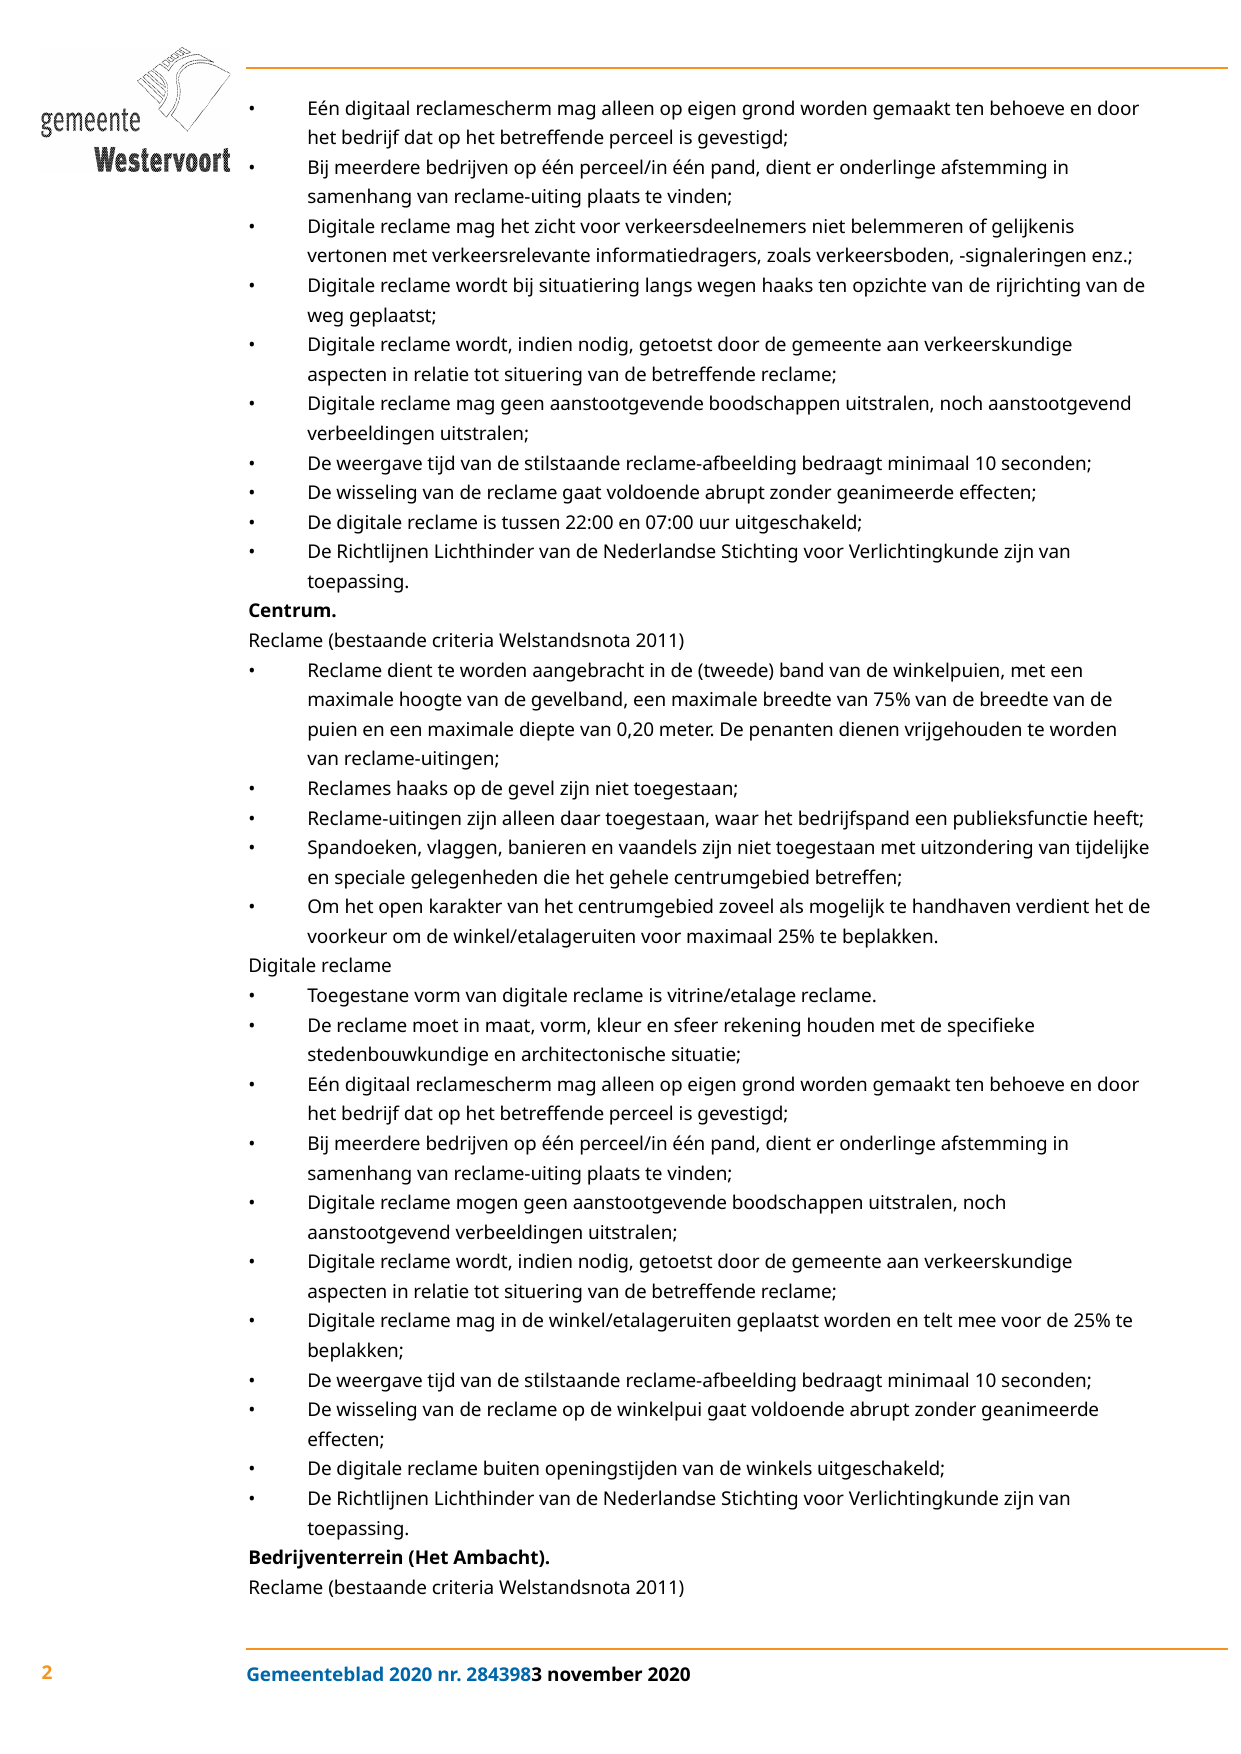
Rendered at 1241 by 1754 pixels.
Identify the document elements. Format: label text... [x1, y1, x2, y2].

list De weergave tijd van de stilstaande reclame-afbeelding bedraagt minimaal 10 seconden; [248, 450, 1152, 476]
list Eén digitaal reclamescherm mag alleen op eigen grond worden gemaakt ten behoeve en door het bedrijf dat op het betreffende perceel is gevestigd; [248, 95, 1152, 150]
list De wisseling van de reclame op de winkelpui gaat voldoende abrupt zonder geanimeerde effecten; [248, 1396, 1152, 1452]
list Digitale reclame mag het zicht voor verkeersdeelnemers niet belemmeren of gelijkenis vertonen met verkeersrelevante informatiedragers, zoals verkeersboden, -signaleringen enz.; [248, 213, 1152, 268]
text Centrum. [248, 598, 1152, 623]
list Reclame-uitingen zijn alleen daar toegestaan, waar het bedrijfspand een publieksfunctie heeft; [248, 805, 1152, 831]
list Eén digitaal reclamescherm mag alleen op eigen grond worden gemaakt ten behoeve en door het bedrijf dat op het betreffende perceel is gevestigd; [248, 1071, 1152, 1126]
list Om het open karakter van het centrumgebied zoveel als mogelijk te handhaven verdient het de voorkeur om de winkel/etalageruiten voor maximaal 25% te beplakken. [248, 893, 1152, 949]
list Reclames haaks op de gevel zijn niet toegestaan; [248, 775, 1152, 801]
text Digitale reclame [248, 953, 1152, 978]
list Digitale reclame wordt bij situatiering langs wegen haaks ten opzichte van de rijrichting van de weg geplaatst; [248, 272, 1152, 328]
text Reclame (bestaande criteria Welstandsnota 2011) [248, 627, 1152, 653]
list De weergave tijd van de stilstaande reclame-afbeelding bedraagt minimaal 10 seconden; [248, 1367, 1152, 1393]
list Digitale reclame mag geen aanstootgevende boodschappen uitstralen, noch aanstootgevend verbeeldingen uitstralen; [248, 391, 1152, 446]
text Reclame (bestaande criteria Welstandsnota 2011) [248, 1574, 1152, 1600]
list De wisseling van de reclame gaat voldoende abrupt zonder geanimeerde effecten; [248, 479, 1152, 505]
list Digitale reclame mag in de winkel/etalageruiten geplaatst worden en telt mee voor de 25% te beplakken; [248, 1308, 1152, 1363]
list De Richtlijnen Lichthinder van de Nederlandse Stichting voor Verlichtingkunde zijn van toepassing. [248, 538, 1152, 594]
list De digitale reclame buiten openingstijden van de winkels uitgeschakeld; [248, 1456, 1152, 1481]
list Toegestane vorm van digitale reclame is vitrine/etalage reclame. [248, 982, 1152, 1008]
list De reclame moet in maat, vorm, kleur en sfeer rekening houden met de specifieke stedenbouwkundige en architectonische situatie; [248, 1012, 1152, 1067]
text Bedrijventerrein (Het Ambacht). [248, 1544, 1152, 1570]
list Digitale reclame wordt, indien nodig, getoetst door de gemeente aan verkeerskundige aspecten in relatie tot situering van de betreffende reclame; [248, 331, 1152, 387]
list Spandoeken, vlaggen, banieren en vaandels zijn niet toegestaan met uitzondering van tijdelijke en speciale gelegenheden die het gehele centrumgebied betreffen; [248, 834, 1152, 890]
list Bij meerdere bedrijven op één perceel/in één pand, dient er onderlinge afstemming in samenhang van reclame-uiting plaats te vinden; [248, 1130, 1152, 1186]
list Bij meerdere bedrijven op één perceel/in één pand, dient er onderlinge afstemming in samenhang van reclame-uiting plaats te vinden; [248, 154, 1152, 209]
list Reclame dient te worden aangebracht in de (tweede) band van de winkelpuien, met een maximale hoogte van de gevelband, een maximale breedte van 75% van de breedte van de puien en een maximale diepte van 0,20 meter. De penanten dienen vrijgehouden te worden van reclame-uitingen; [248, 657, 1152, 771]
picture [41, 47, 231, 172]
list Digitale reclame mogen geen aanstootgevende boodschappen uitstralen, noch aanstootgevend verbeeldingen uitstralen; [248, 1189, 1152, 1245]
list Digitale reclame wordt, indien nodig, getoetst door de gemeente aan verkeerskundige aspecten in relatie tot situering van de betreffende reclame; [248, 1248, 1152, 1304]
list De Richtlijnen Lichthinder van de Nederlandse Stichting voor Verlichtingkunde zijn van toepassing. [248, 1485, 1152, 1541]
list De digitale reclame is tussen 22:00 en 07:00 uur uitgeschakeld; [248, 509, 1152, 535]
